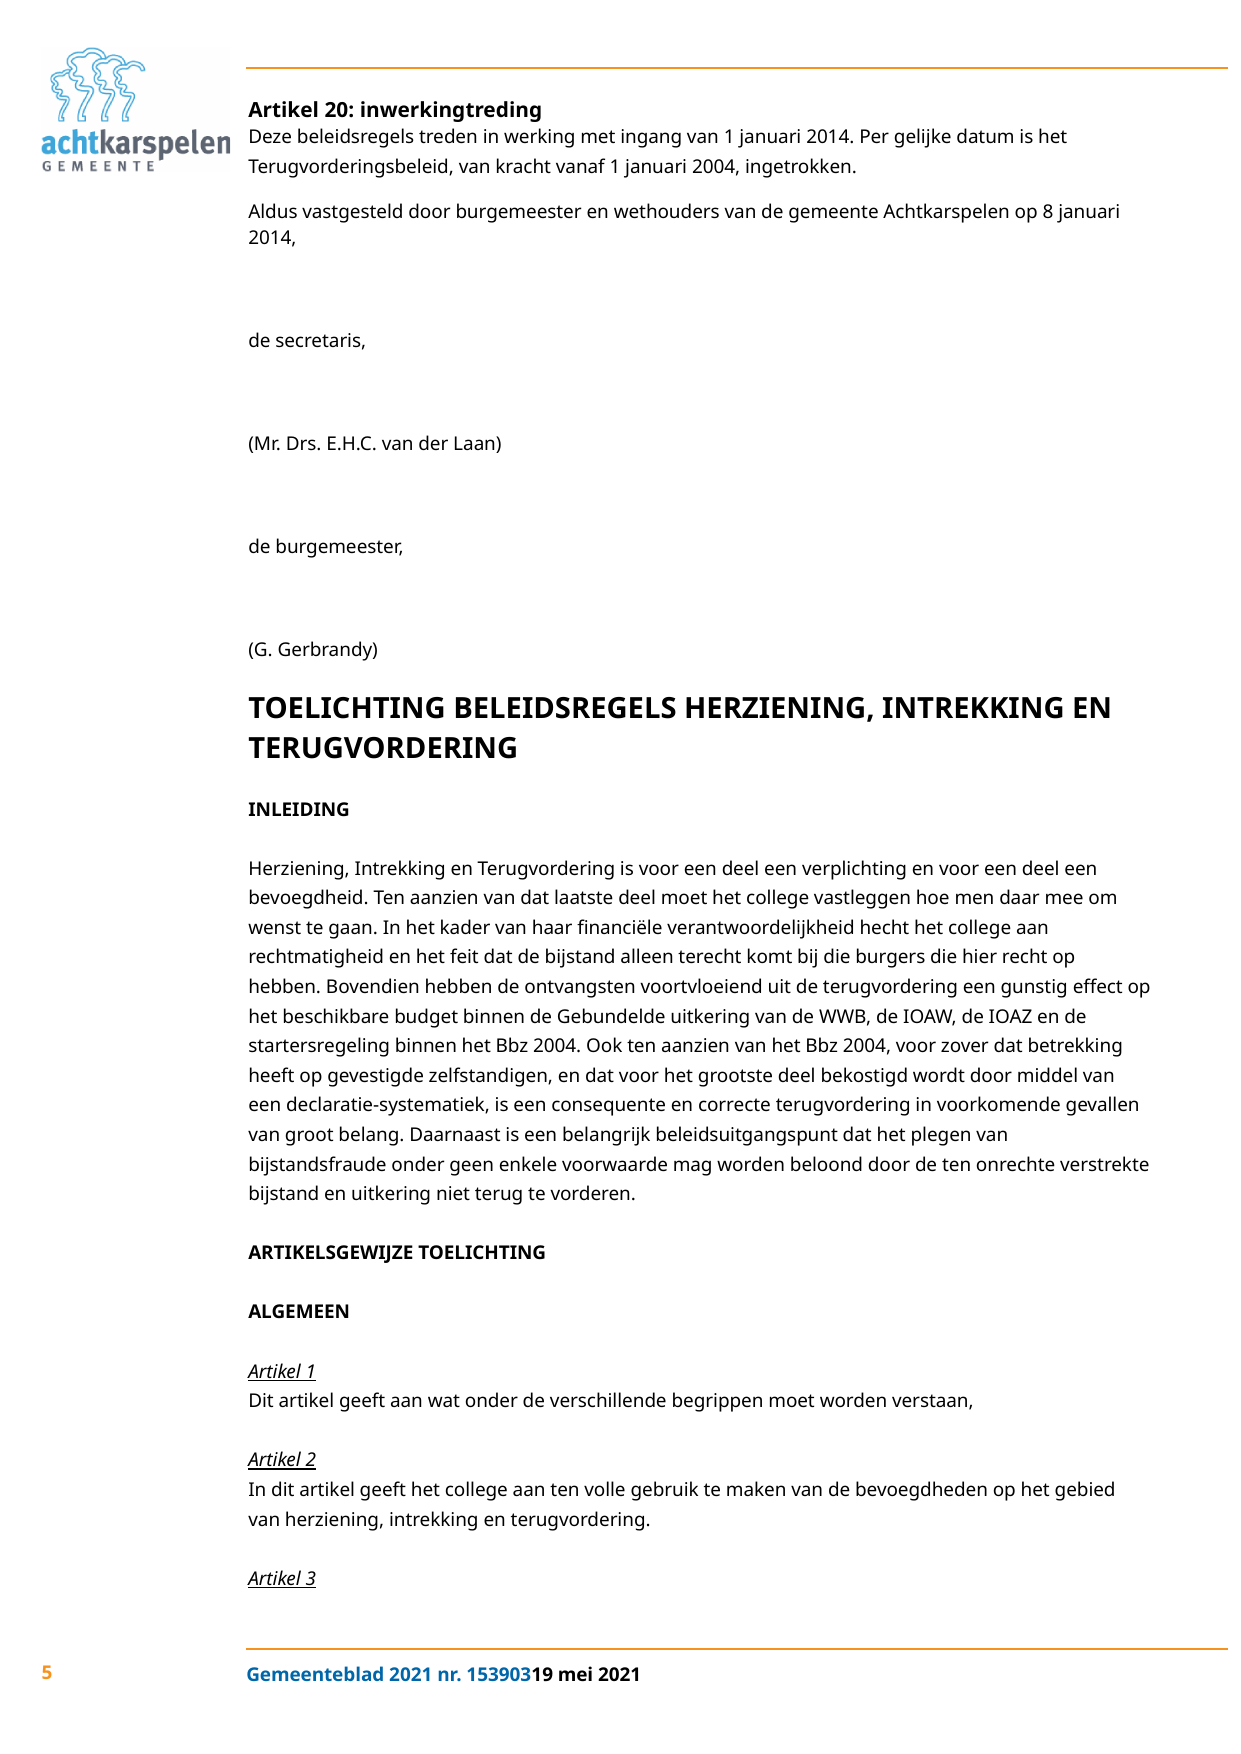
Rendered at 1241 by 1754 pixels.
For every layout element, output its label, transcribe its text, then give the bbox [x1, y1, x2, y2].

text TOELICHTING BELEIDSREGELS HERZIENING, INTREKKING EN TERUGVORDERING [248, 687, 1152, 767]
text Artikel 20: inwerkingtreding [248, 95, 1152, 123]
text (Mr. Drs. E.H.C. van der Laan) [248, 430, 1152, 456]
picture [41, 47, 231, 172]
text de secretaris, [248, 327, 1152, 353]
text Deze beleidsregels treden in werking met ingang van 1 januari 2014. Per gelijke datum is het Terugvorderingsbeleid, van kracht vanaf 1 januari 2004, ingetrokken. [248, 123, 1152, 178]
text (G. Gerbrandy) [248, 636, 1152, 662]
text Herziening, Intrekking en Terugvordering is voor een deel een verplichting en voor een deel een bevoegdheid. Ten aanzien van dat laatste deel moet het college vastleggen hoe men daar mee om wenst te gaan. In het kader van haar financiële verantwoordelijkheid hecht het college aan rechtmatigheid en het feit dat de bijstand alleen terecht komt bij die burgers die hier recht op hebben. Bovendien hebben de ontvangsten voortvloeiend uit de terugvordering een gunstig effect op het beschikbare budget binnen de Gebundelde uitkering van de WWB, de IOAW, de IOAZ en de startersregeling binnen het Bbz 2004. Ook ten aanzien van het Bbz 2004, voor zover dat betrekking heeft op gevestigde zelfstandigen, en dat voor het grootste deel bekostigd wordt door middel van een declaratie-systematiek, is een consequente en correcte terugvordering in voorkomende gevallen van groot belang. Daarnaast is een belangrijk beleidsuitgangspunt dat het plegen van bijstandsfraude onder geen enkele voorwaarde mag worden beloond door de ten onrechte verstrekte bijstand en uitkering niet terug te vorderen. [248, 855, 1152, 1206]
text Aldus vastgesteld door burgemeester en wethouders van de gemeente Achtkarspelen op 8 januari 2014, [248, 198, 1152, 250]
text INLEIDING [248, 796, 1152, 822]
text Artikel 3 [248, 1565, 1152, 1591]
text Artikel 2 [248, 1447, 1152, 1472]
text Artikel 1 [248, 1358, 1152, 1384]
text In dit artikel geeft het college aan ten volle gebruik te maken van de bevoegdheden op het gebied van herziening, intrekking en terugvordering. [248, 1476, 1152, 1532]
text ARTIKELSGEWIJZE TOELICHTING [248, 1239, 1152, 1265]
text ALGEMEEN [248, 1299, 1152, 1324]
text Dit artikel geeft aan wat onder de verschillende begrippen moet worden verstaan, [248, 1387, 1152, 1413]
text de burgemeester, [248, 533, 1152, 559]
